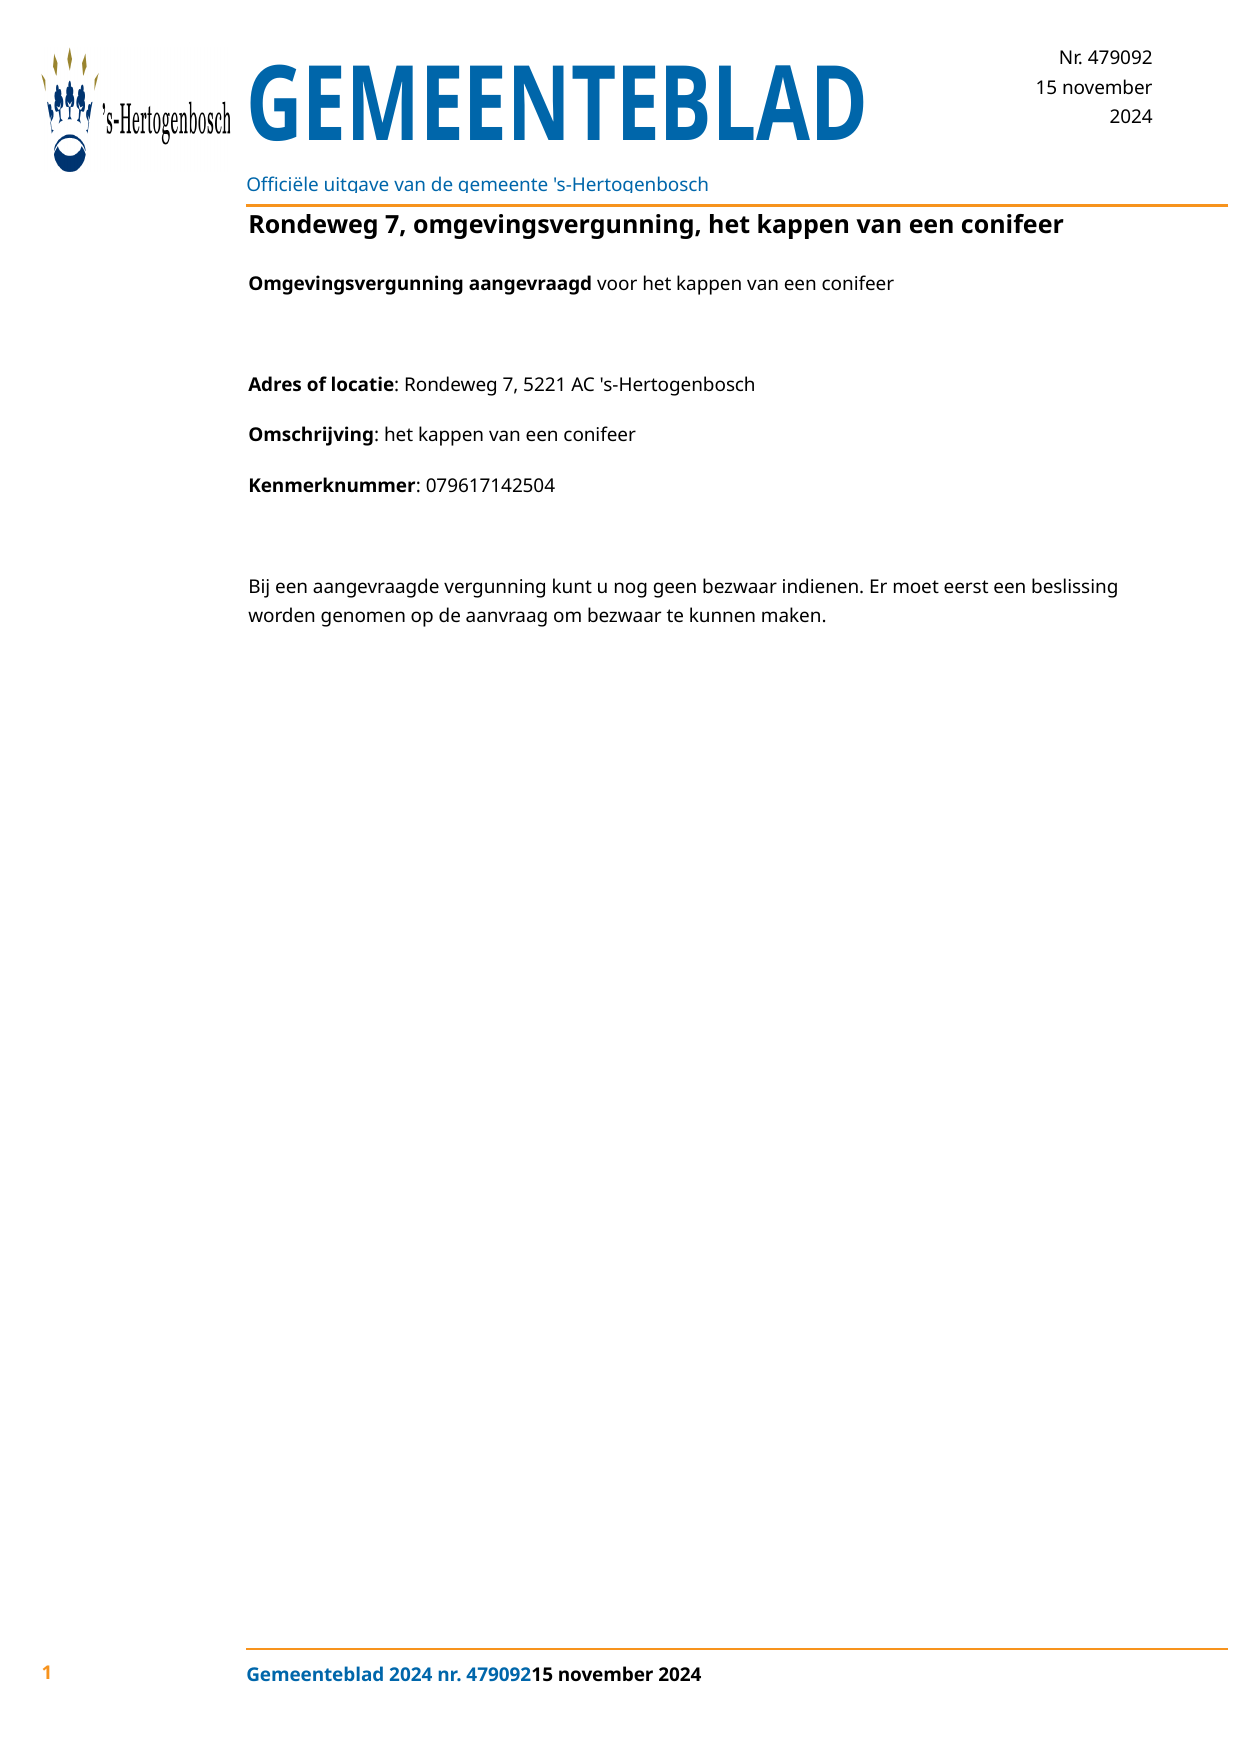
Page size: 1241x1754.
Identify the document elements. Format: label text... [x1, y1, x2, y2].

text Omgevingsvergunning aangevraagd voor het kappen van een conifeer [248, 270, 1152, 296]
text Adres of locatie: Rondeweg 7, 5221 AC 's-Hertogenbosch [248, 371, 1152, 397]
text Rondeweg 7, omgevingsvergunning, het kappen van een conifeer [248, 207, 1152, 241]
picture [41, 47, 231, 172]
text Bij een aangevraagde vergunning kunt u nog geen bezwaar indienen. Er moet eerst een beslissing worden genomen op de aanvraag om bezwaar te kunnen maken. [248, 573, 1152, 628]
text Kenmerknummer: 079617142504 [248, 472, 1152, 498]
text Omschrijving: het kappen van een conifeer [248, 422, 1152, 447]
